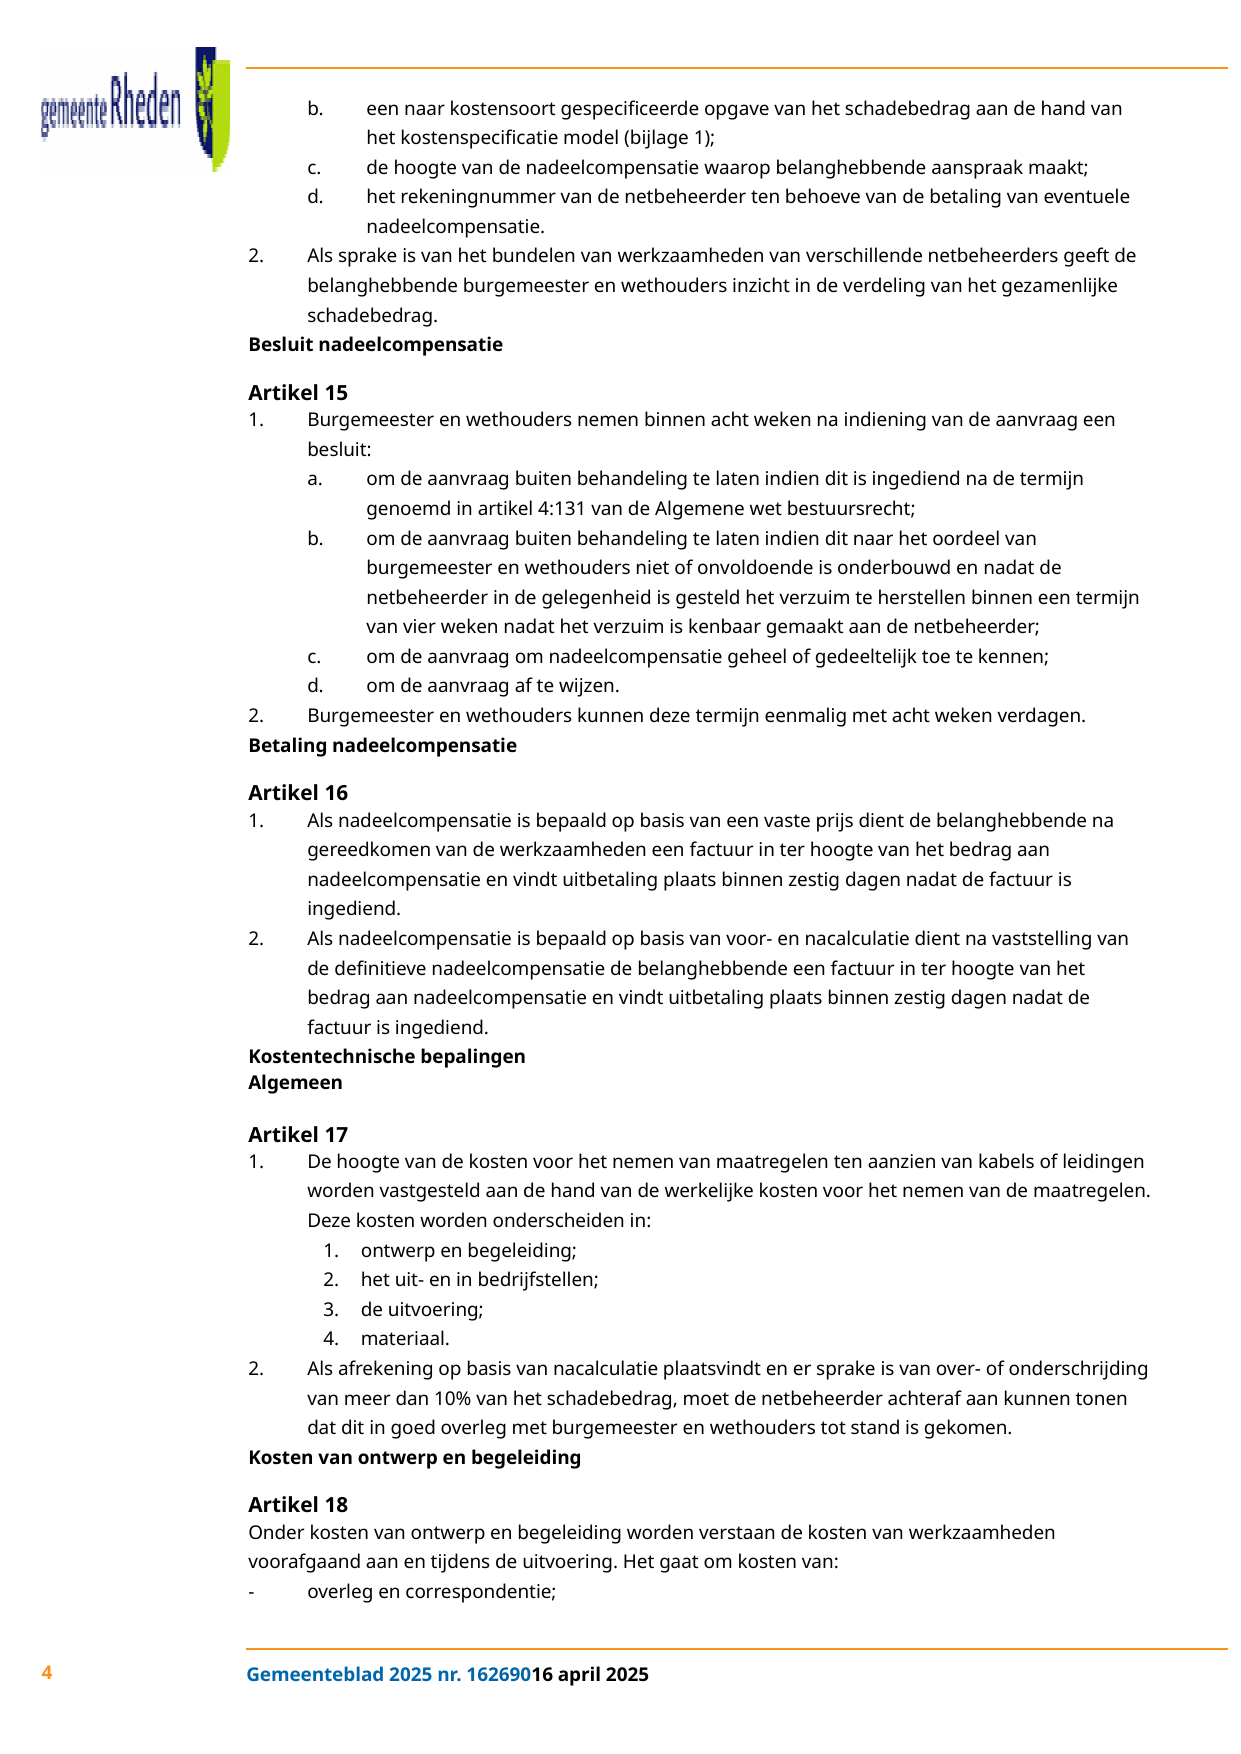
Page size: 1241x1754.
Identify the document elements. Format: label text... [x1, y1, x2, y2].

list om de aanvraag om nadeelcompensatie geheel of gedeeltelijk toe te kennen; [307, 643, 1152, 669]
picture [41, 47, 231, 172]
list overleg en correspondentie; [248, 1578, 1152, 1604]
list om de aanvraag af te wijzen. [307, 673, 1152, 698]
text Betaling nadeelcompensatie [248, 732, 1152, 758]
list Als nadeelcompensatie is bepaald op basis van voor- en nacalculatie dient na vaststelling van de definitieve nadeelcompensatie de belanghebbende een factuur in ter hoogte van het bedrag aan nadeelcompensatie en vindt uitbetaling plaats binnen zestig dagen nadat de factuur is ingediend. [248, 925, 1152, 1040]
text Onder kosten van ontwerp en begeleiding worden verstaan de kosten van werkzaamheden voorafgaand aan en tijdens de uitvoering. Het gaat om kosten van: [248, 1519, 1152, 1574]
text Besluit nadeelcompensatie [248, 331, 1152, 357]
list Als sprake is van het bundelen van werkzaamheden van verschillende netbeheerders geeft de belanghebbende burgemeester en wethouders inzicht in de verdeling van het gezamenlijke schadebedrag. [248, 243, 1152, 328]
list de uitvoering; [323, 1296, 1152, 1322]
list het uit- en in bedrijfstellen; [323, 1266, 1152, 1292]
list Burgemeester en wethouders nemen binnen acht weken na indiening van de aanvraag een besluit: [248, 406, 1152, 462]
list Als nadeelcompensatie is bepaald op basis van een vaste prijs dient de belanghebbende na gereedkomen van de werkzaamheden een factuur in ter hoogte van het bedrag aan nadeelcompensatie en vindt uitbetaling plaats binnen zestig dagen nadat de factuur is ingediend. [248, 807, 1152, 921]
text Algemeen [248, 1069, 1152, 1095]
list materiaal. [323, 1326, 1152, 1351]
text Artikel 15 [248, 378, 1152, 406]
list Burgemeester en wethouders kunnen deze termijn eenmalig met acht weken verdagen. [248, 702, 1152, 728]
text Kosten van ontwerp en begeleiding [248, 1444, 1152, 1470]
list om de aanvraag buiten behandeling te laten indien dit is ingediend na de termijn genoemd in artikel 4:131 van de Algemene wet bestuursrecht; [307, 466, 1152, 521]
text Kostentechnische bepalingen [248, 1043, 1152, 1069]
list het rekeningnummer van de netbeheerder ten behoeve van de betaling van eventuele nadeelcompensatie. [307, 183, 1152, 239]
list een naar kostensoort gespecificeerde opgave van het schadebedrag aan de hand van het kostenspecificatie model (bijlage 1); [307, 95, 1152, 150]
text Artikel 16 [248, 778, 1152, 807]
list ontwerp en begeleiding; [323, 1237, 1152, 1263]
text Artikel 18 [248, 1491, 1152, 1519]
list De hoogte van de kosten voor het nemen van maatregelen ten aanzien van kabels of leidingen worden vastgesteld aan de hand van de werkelijke kosten voor het nemen van de maatregelen. Deze kosten worden onderscheiden in: [248, 1148, 1152, 1233]
list Als afrekening op basis van nacalculatie plaatsvindt en er sprake is van over- of onderschrijding van meer dan 10% van het schadebedrag, moet de netbeheerder achteraf aan kunnen tonen dat dit in goed overleg met burgemeester en wethouders tot stand is gekomen. [248, 1355, 1152, 1440]
list om de aanvraag buiten behandeling te laten indien dit naar het oordeel van burgemeester en wethouders niet of onvoldoende is onderbouwd en nadat de netbeheerder in de gelegenheid is gesteld het verzuim te herstellen binnen een termijn van vier weken nadat het verzuim is kenbaar gemaakt aan de netbeheerder; [307, 525, 1152, 639]
list de hoogte van de nadeelcompensatie waarop belanghebbende aanspraak maakt; [307, 154, 1152, 180]
text Artikel 17 [248, 1120, 1152, 1148]
